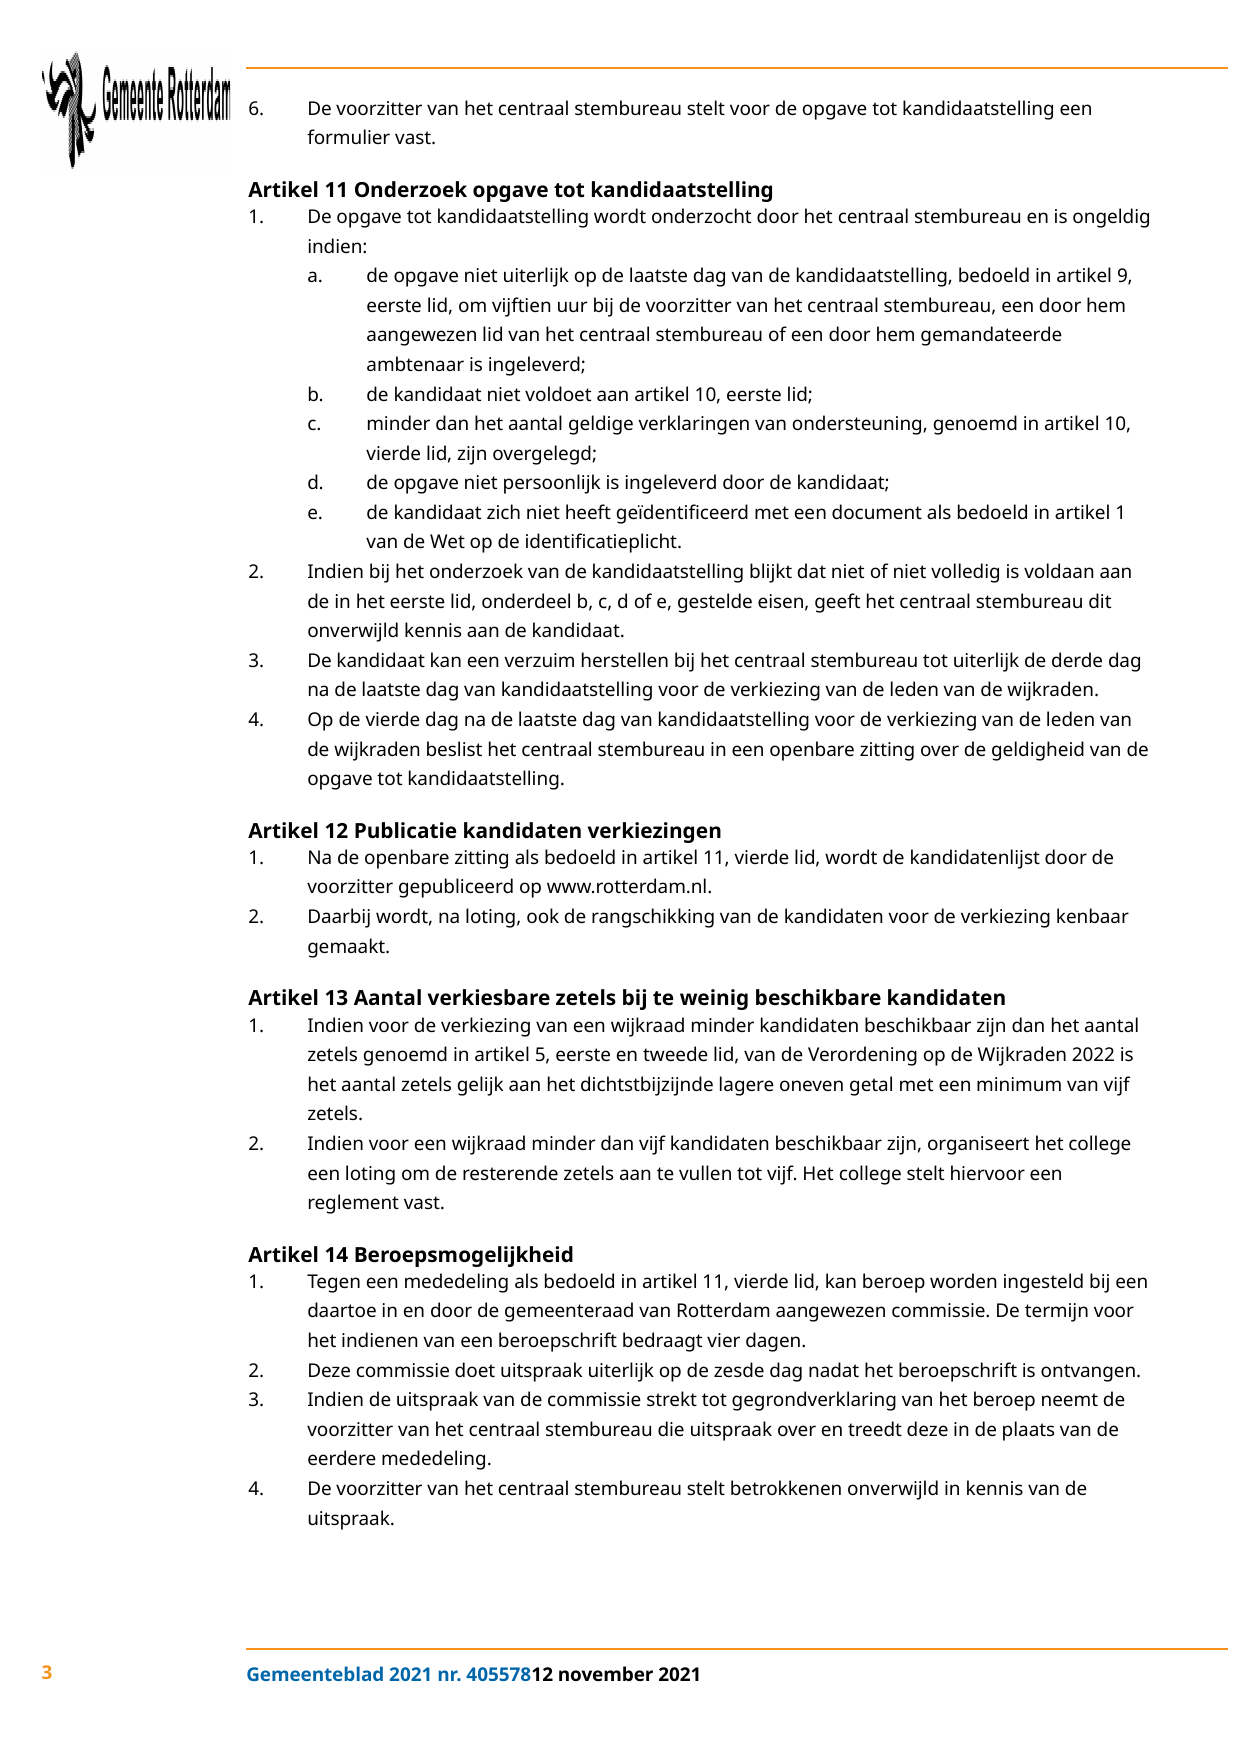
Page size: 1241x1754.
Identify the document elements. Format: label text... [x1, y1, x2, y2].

list Daarbij wordt, na loting, ook de rangschikking van de kandidaten voor de verkiezing kenbaar gemaakt. [248, 903, 1152, 959]
list Op de vierde dag na de laatste dag van kandidaatstelling voor de verkiezing van de leden van de wijkraden beslist het centraal stembureau in een openbare zitting over de geldigheid van de opgave tot kandidaatstelling. [248, 706, 1152, 791]
list Indien voor een wijkraad minder dan vijf kandidaten beschikbaar zijn, organiseert het college een loting om de resterende zetels aan te vullen tot vijf. Het college stelt hiervoor een reglement vast. [248, 1130, 1152, 1215]
list Indien voor de verkiezing van een wijkraad minder kandidaten beschikbaar zijn dan het aantal zetels genoemd in artikel 5, eerste en tweede lid, van de Verordening op de Wijkraden 2022 is het aantal zetels gelijk aan het dichtstbijzijnde lagere oneven getal met een minimum van vijf zetels. [248, 1012, 1152, 1126]
list De opgave tot kandidaatstelling wordt onderzocht door het centraal stembureau en is ongeldig indien: [248, 203, 1152, 258]
text Artikel 13 Aantal verkiesbare zetels bij te weinig beschikbare kandidaten [248, 983, 1152, 1012]
list De kandidaat kan een verzuim herstellen bij het centraal stembureau tot uiterlijk de derde dag na de laatste dag van kandidaatstelling voor de verkiezing van de leden van de wijkraden. [248, 647, 1152, 702]
list de opgave niet uiterlijk op de laatste dag van de kandidaatstelling, bedoeld in artikel 9, eerste lid, om vijftien uur bij de voorzitter van het centraal stembureau, een door hem aangewezen lid van het centraal stembureau of een door hem gemandateerde ambtenaar is ingeleverd; [307, 262, 1152, 377]
text Artikel 14 Beroepsmogelijkheid [248, 1240, 1152, 1268]
picture [41, 47, 231, 172]
list Deze commissie doet uitspraak uiterlijk op de zesde dag nadat het beroepschrift is ontvangen. [248, 1357, 1152, 1383]
list de kandidaat zich niet heeft geïdentificeerd met een document als bedoeld in artikel 1 van de Wet op de identificatieplicht. [307, 499, 1152, 554]
list Indien bij het onderzoek van de kandidaatstelling blijkt dat niet of niet volledig is voldaan aan de in het eerste lid, onderdeel b, c, d of e, gestelde eisen, geeft het centraal stembureau dit onverwijld kennis aan de kandidaat. [248, 558, 1152, 643]
list Tegen een mededeling als bedoeld in artikel 11, vierde lid, kan beroep worden ingesteld bij een daartoe in en door de gemeenteraad van Rotterdam aangewezen commissie. De termijn voor het indienen van een beroepschrift bedraagt vier dagen. [248, 1268, 1152, 1353]
list minder dan het aantal geldige verklaringen van ondersteuning, genoemd in artikel 10, vierde lid, zijn overgelegd; [307, 410, 1152, 466]
list De voorzitter van het centraal stembureau stelt voor de opgave tot kandidaatstelling een formulier vast. [248, 95, 1152, 150]
list de opgave niet persoonlijk is ingeleverd door de kandidaat; [307, 469, 1152, 495]
list De voorzitter van het centraal stembureau stelt betrokkenen onverwijld in kennis van de uitspraak. [248, 1475, 1152, 1531]
list Indien de uitspraak van de commissie strekt tot gegrondverklaring van het beroep neemt de voorzitter van het centraal stembureau die uitspraak over en treedt deze in de plaats van de eerdere mededeling. [248, 1386, 1152, 1471]
list de kandidaat niet voldoet aan artikel 10, eerste lid; [307, 381, 1152, 406]
text Artikel 12 Publicatie kandidaten verkiezingen [248, 816, 1152, 844]
text Artikel 11 Onderzoek opgave tot kandidaatstelling [248, 175, 1152, 203]
list Na de openbare zitting als bedoeld in artikel 11, vierde lid, wordt de kandidatenlijst door de voorzitter gepubliceerd op www.rotterdam.nl. [248, 844, 1152, 899]
